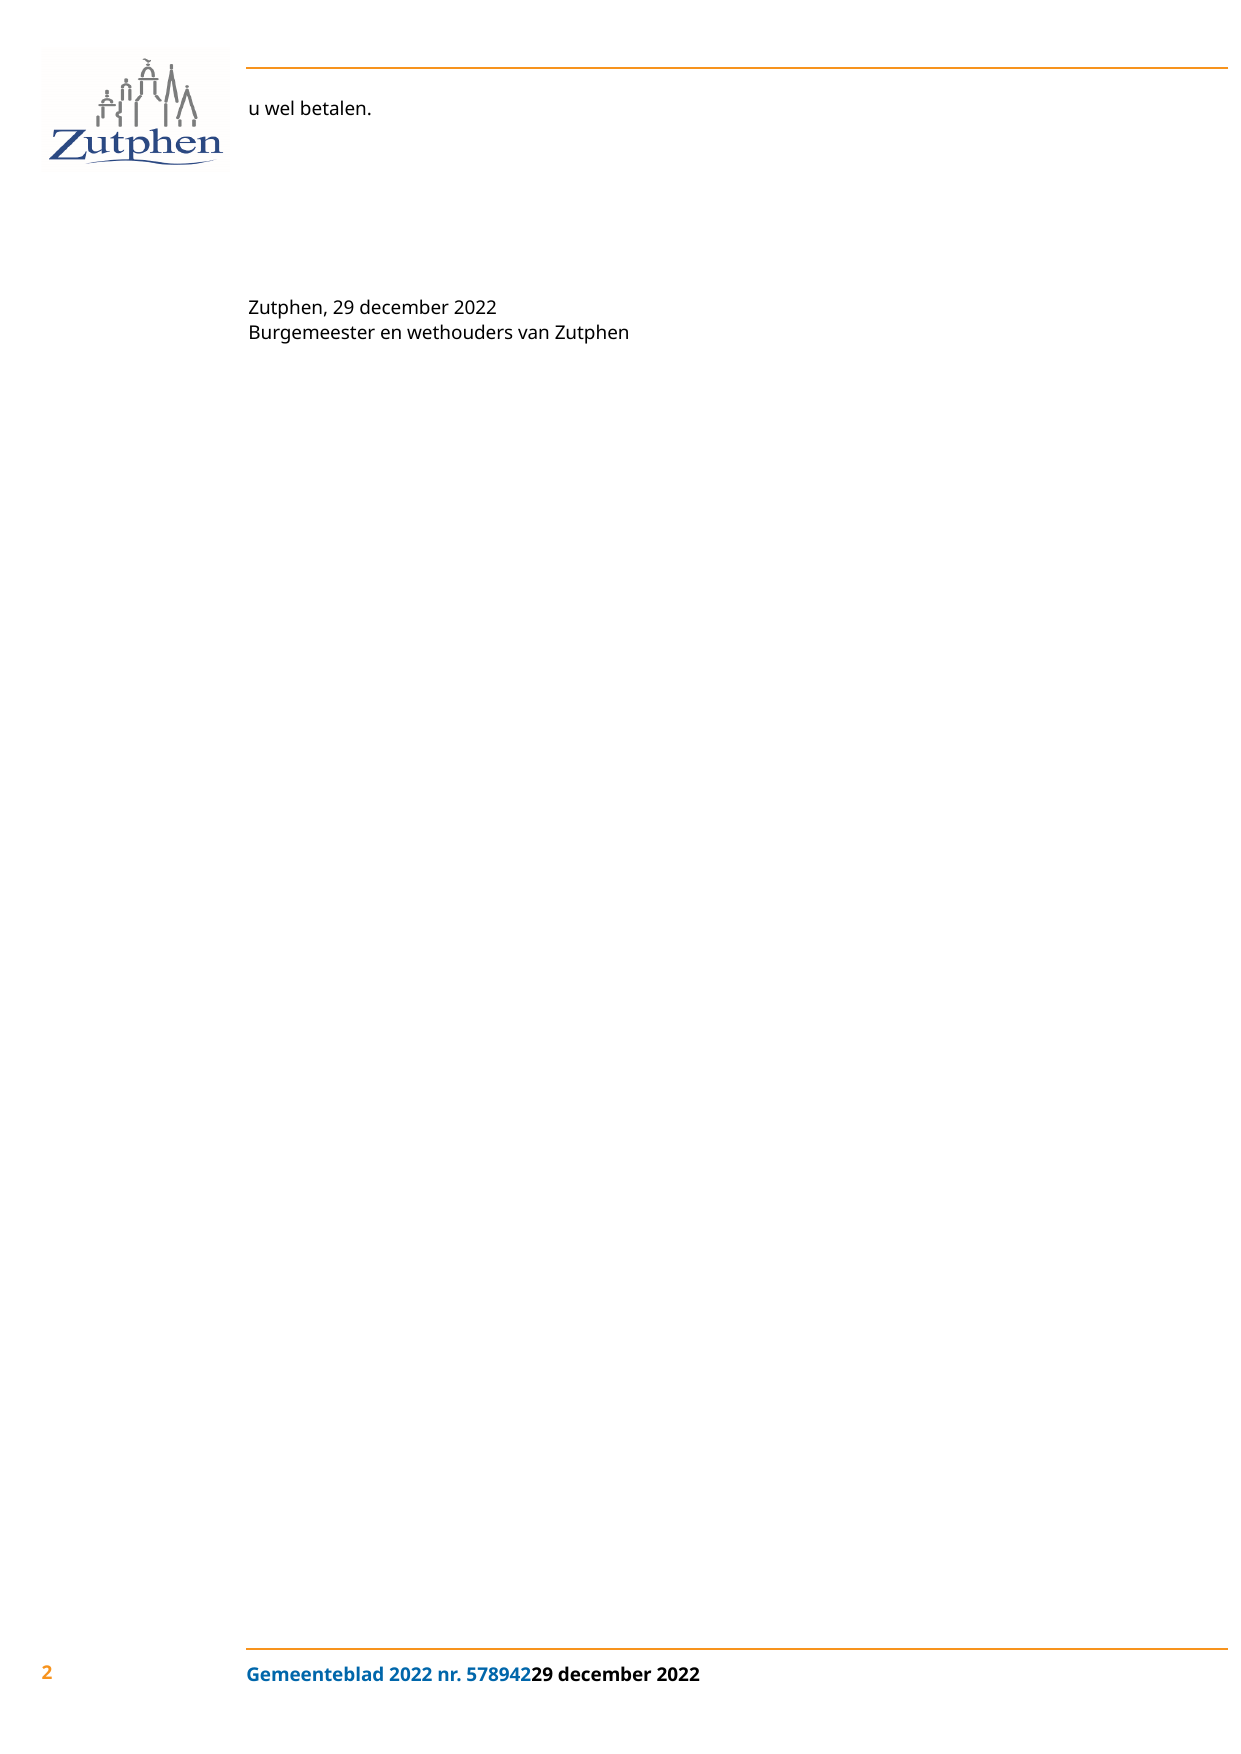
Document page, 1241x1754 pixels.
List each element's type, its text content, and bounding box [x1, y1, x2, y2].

text Zutphen, 29 december 2022 [248, 294, 1152, 319]
text Burgemeester en wethouders van Zutphen [248, 319, 1152, 345]
picture [41, 47, 231, 172]
text u wel betalen. [248, 95, 1152, 121]
